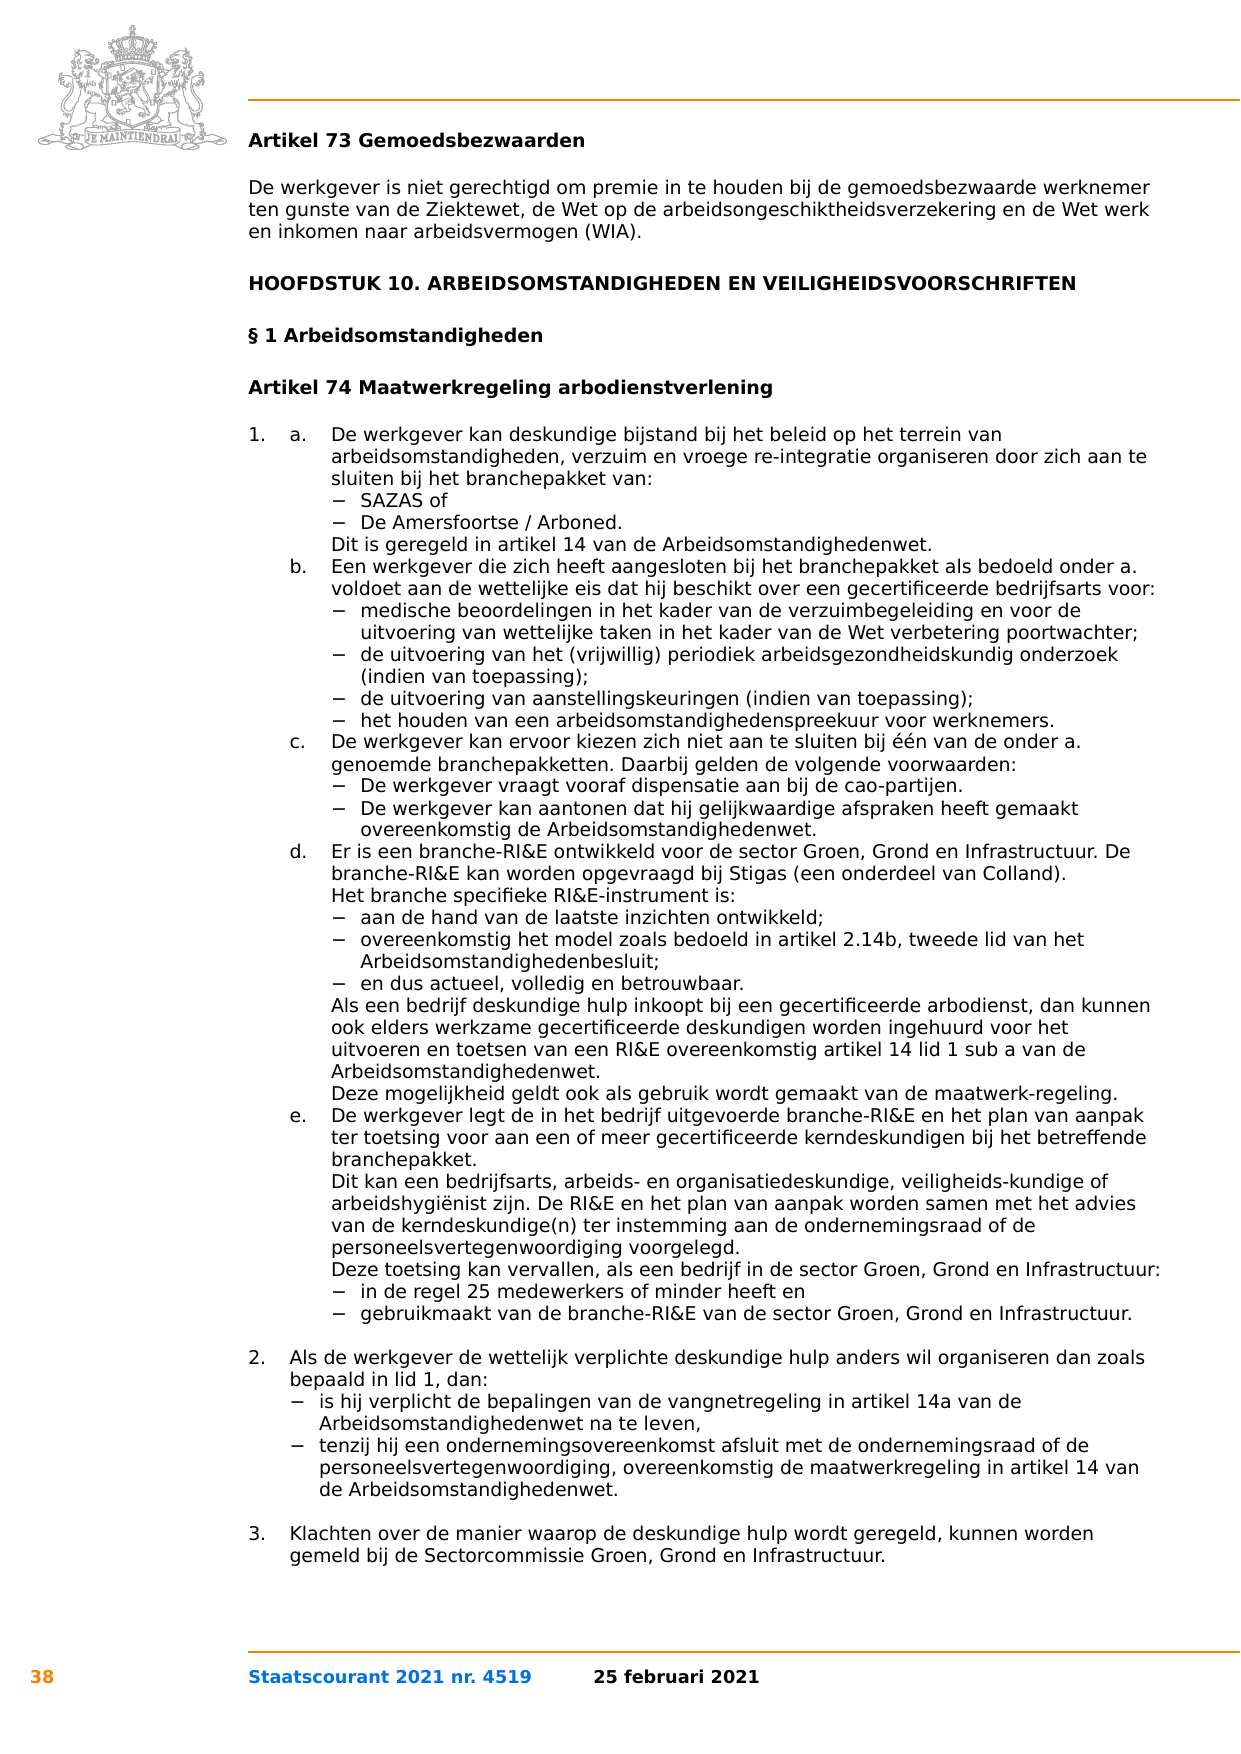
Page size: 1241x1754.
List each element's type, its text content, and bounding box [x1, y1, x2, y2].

text 1. a. De werkgever kan deskundige bijstand bij het beleid op het terrein van arbeidsomstandigheden, verzuim en vroege re-integratie organiseren door zich aan te sluiten bij het branchepakket van: [248, 424, 1163, 490]
text Deze toetsing kan vervallen, als een bedrijf in de sector Groen, Grond en Infrastructuur: [331, 1259, 1163, 1281]
text e. De werkgever legt de in het bedrijf uitgevoerde branche-RI&E en het plan van aanpak ter toetsing voor aan een of meer gecertificeerde kerndeskundigen bij het betreffende branchepakket. [289, 1105, 1163, 1171]
text − medische beoordelingen in het kader van de verzuimbegeleiding en voor de uitvoering van wettelijke taken in het kader van de Wet verbetering poortwachter; [331, 599, 1163, 643]
text De werkgever is niet gerechtigd om premie in te houden bij de gemoedsbezwaarde werknemer ten gunste van de Ziektewet, de Wet op de arbeidsongeschiktheidsverzekering en de Wet werk en inkomen naar arbeidsvermogen (WIA). [248, 177, 1163, 243]
text − de uitvoering van het (vrijwillig) periodiek arbeidsgezondheidskundig onderzoek (indien van toepassing); [331, 643, 1163, 687]
text − aan de hand van de laatste inzichten ontwikkeld; [331, 907, 1163, 929]
text 2. Als de werkgever de wettelijk verplichte deskundige hulp anders wil organiseren dan zoals bepaald in lid 1, dan: [248, 1347, 1163, 1391]
subtitle Artikel 74 Maatwerkregeling arbodienstverlening [248, 377, 1163, 399]
text 3. Klachten over de manier waarop de deskundige hulp wordt geregeld, kunnen worden gemeld bij de Sectorcommissie Groen, Grond en Infrastructuur. [248, 1522, 1163, 1566]
text − De werkgever kan aantonen dat hij gelijkwaardige afspraken heeft gemaakt overeenkomstig de Arbeidsomstandighedenwet. [331, 797, 1163, 841]
text Als een bedrijf deskundige hulp inkoopt bij een gecertificeerde arbodienst, dan kunnen ook elders werkzame gecertificeerde deskundigen worden ingehuurd voor het uitvoeren en toetsen van een RI&E overeenkomstig artikel 14 lid 1 sub a van de Arbeidsomstandighedenwet. [331, 995, 1163, 1083]
text Dit is geregeld in artikel 14 van de Arbeidsomstandighedenwet. [331, 534, 1163, 556]
text − SAZAS of [331, 490, 1163, 512]
text − De Amersfoortse / Arboned. [331, 512, 1163, 534]
subtitle HOOFDSTUK 10. ARBEIDSOMSTANDIGHEDEN EN VEILIGHEIDSVOORSCHRIFTEN [248, 273, 1163, 295]
text − het houden van een arbeidsomstandighedenspreekuur voor werknemers. [331, 709, 1163, 731]
text b. Een werkgever die zich heeft aangesloten bij het branchepakket als bedoeld onder a. voldoet aan de wettelijke eis dat hij beschikt over een gecertificeerde bedrijfsarts voor: [289, 556, 1163, 599]
text − is hij verplicht de bepalingen van de vangnetregeling in artikel 14a van de Arbeidsomstandighedenwet na te leven, [289, 1391, 1163, 1435]
text Dit kan een bedrijfsarts, arbeids- en organisatiedeskundige, veiligheids-kundige of arbeidshygiënist zijn. De RI&E en het plan van aanpak worden samen met het advies van de kerndeskundige(n) ter instemming aan de ondernemingsraad of de personeelsvertegenwoordiging voorgelegd. [331, 1171, 1163, 1259]
text Het branche specifieke RI&E-instrument is: [331, 885, 1163, 907]
subtitle Artikel 73 Gemoedsbezwaarden [248, 130, 1163, 152]
text c. De werkgever kan ervoor kiezen zich niet aan te sluiten bij één van de onder a. genoemde branchepakketten. Daarbij gelden de volgende voorwaarden: [289, 731, 1163, 775]
text − gebruikmaakt van de branche-RI&E van de sector Groen, Grond en Infrastructuur. [331, 1303, 1163, 1325]
text − tenzij hij een ondernemingsovereenkomst afsluit met de ondernemingsraad of de personeelsvertegenwoordiging, overeenkomstig de maatwerkregeling in artikel 14 van de Arbeidsomstandighedenwet. [289, 1435, 1163, 1501]
text − De werkgever vraagt vooraf dispensatie aan bij de cao-partijen. [331, 775, 1163, 797]
text Deze mogelijkheid geldt ook als gebruik wordt gemaakt van de maatwerk-regeling. [331, 1083, 1163, 1105]
text − de uitvoering van aanstellingskeuringen (indien van toepassing); [331, 687, 1163, 709]
picture [38, 25, 227, 150]
subtitle § 1 Arbeidsomstandigheden [248, 325, 1163, 347]
text d. Er is een branche-RI&E ontwikkeld voor de sector Groen, Grond en Infrastructuur. De branche-RI&E kan worden opgevraagd bij Stigas (een onderdeel van Colland). [289, 841, 1163, 885]
text − en dus actueel, volledig en betrouwbaar. [331, 973, 1163, 995]
text − in de regel 25 medewerkers of minder heeft en [331, 1281, 1163, 1303]
text − overeenkomstig het model zoals bedoeld in artikel 2.14b, tweede lid van het Arbeidsomstandighedenbesluit; [331, 929, 1163, 973]
